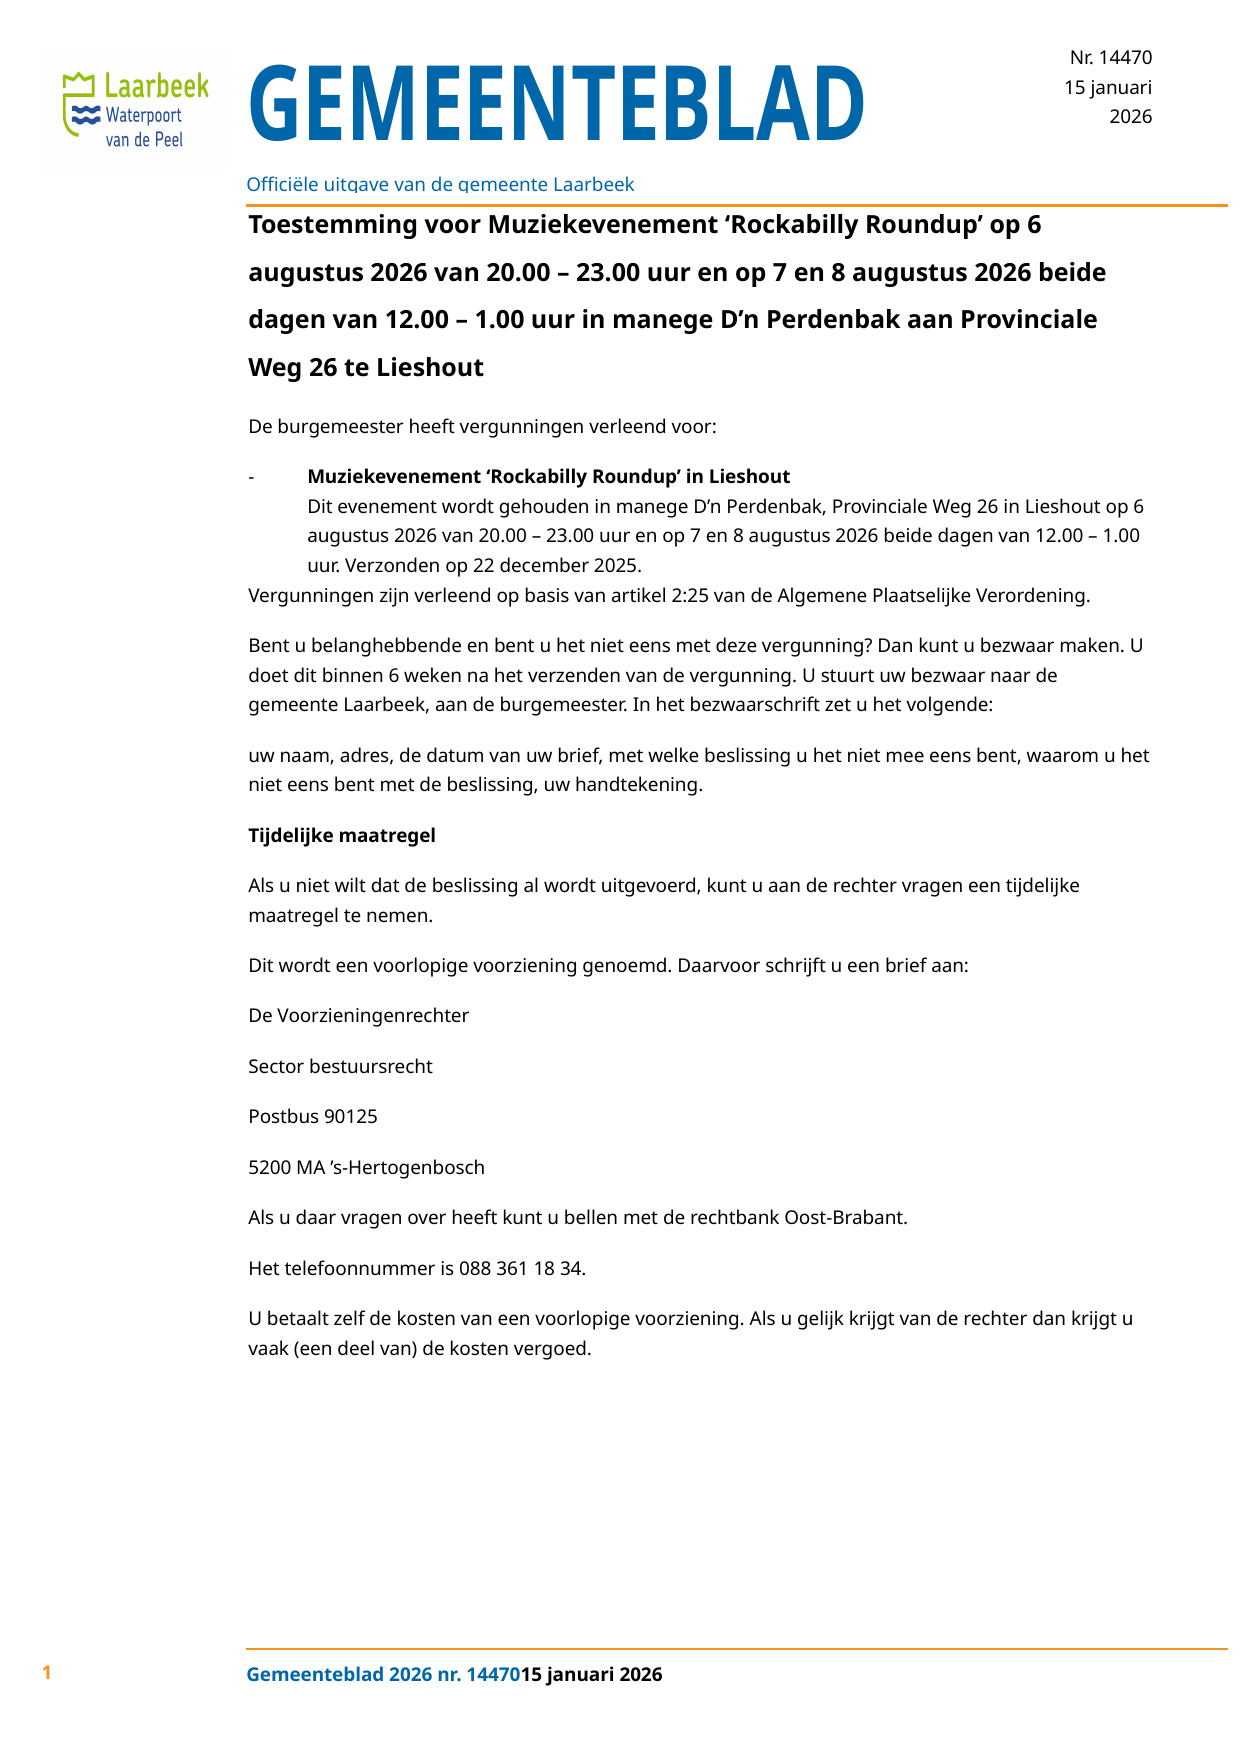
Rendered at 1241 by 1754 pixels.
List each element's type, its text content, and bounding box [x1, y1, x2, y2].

list Muziekevenement ‘Rockabilly Roundup’ in Lieshout [248, 463, 1152, 489]
text Toestemming voor Muziekevenement ‘Rockabilly Roundup’ op 6 augustus 2026 van 20.00 – 23.00 uur en op 7 en 8 augustus 2026 beide dagen van 12.00 – 1.00 uur in manege D’n Perdenbak aan Provinciale Weg 26 te Lieshout [248, 207, 1152, 384]
text Als u niet wilt dat de beslissing al wordt uitgevoerd, kunt u aan de rechter vragen een tijdelijke maatregel te nemen. [248, 872, 1152, 928]
text Bent u belanghebbende en bent u het niet eens met deze vergunning? Dan kunt u bezwaar maken. U doet dit binnen 6 weken na het verzenden van de vergunning. U stuurt uw bezwaar naar de gemeente Laarbeek, aan de burgemeester. In het bezwaarschrift zet u het volgende: [248, 632, 1152, 717]
text Vergunningen zijn verleend op basis van artikel 2:25 van de Algemene Plaatselijke Verordening. [248, 582, 1152, 608]
text Het telefoonnummer is 088 361 18 34. [248, 1255, 1152, 1281]
text Tijdelijke maatregel [248, 822, 1152, 848]
text 5200 MA ’s-Hertogenbosch [248, 1154, 1152, 1180]
text De burgemeester heeft vergunningen verleend voor: [248, 413, 1152, 439]
text Postbus 90125 [248, 1103, 1152, 1129]
text U betaalt zelf de kosten van een voorlopige voorziening. Als u gelijk krijgt van de rechter dan krijgt u vaak (een deel van) de kosten vergoed. [248, 1305, 1152, 1361]
text Als u daar vragen over heeft kunt u bellen met de rechtbank Oost-Brabant. [248, 1204, 1152, 1230]
text Sector bestuursrecht [248, 1053, 1152, 1079]
list Dit evenement wordt gehouden in manege D’n Perdenbak, Provinciale Weg 26 in Lieshout op 6 augustus 2026 van 20.00 – 23.00 uur en op 7 en 8 augustus 2026 beide dagen van 12.00 – 1.00 uur. Verzonden op 22 december 2025. [248, 493, 1152, 578]
text De Voorzieningenrechter [248, 1003, 1152, 1028]
text uw naam, adres, de datum van uw brief, met welke beslissing u het niet mee eens bent, waarom u het niet eens bent met de beslissing, uw handtekening. [248, 742, 1152, 797]
text Dit wordt een voorlopige voorziening genoemd. Daarvoor schrijft u een brief aan: [248, 952, 1152, 978]
picture [41, 47, 231, 172]
